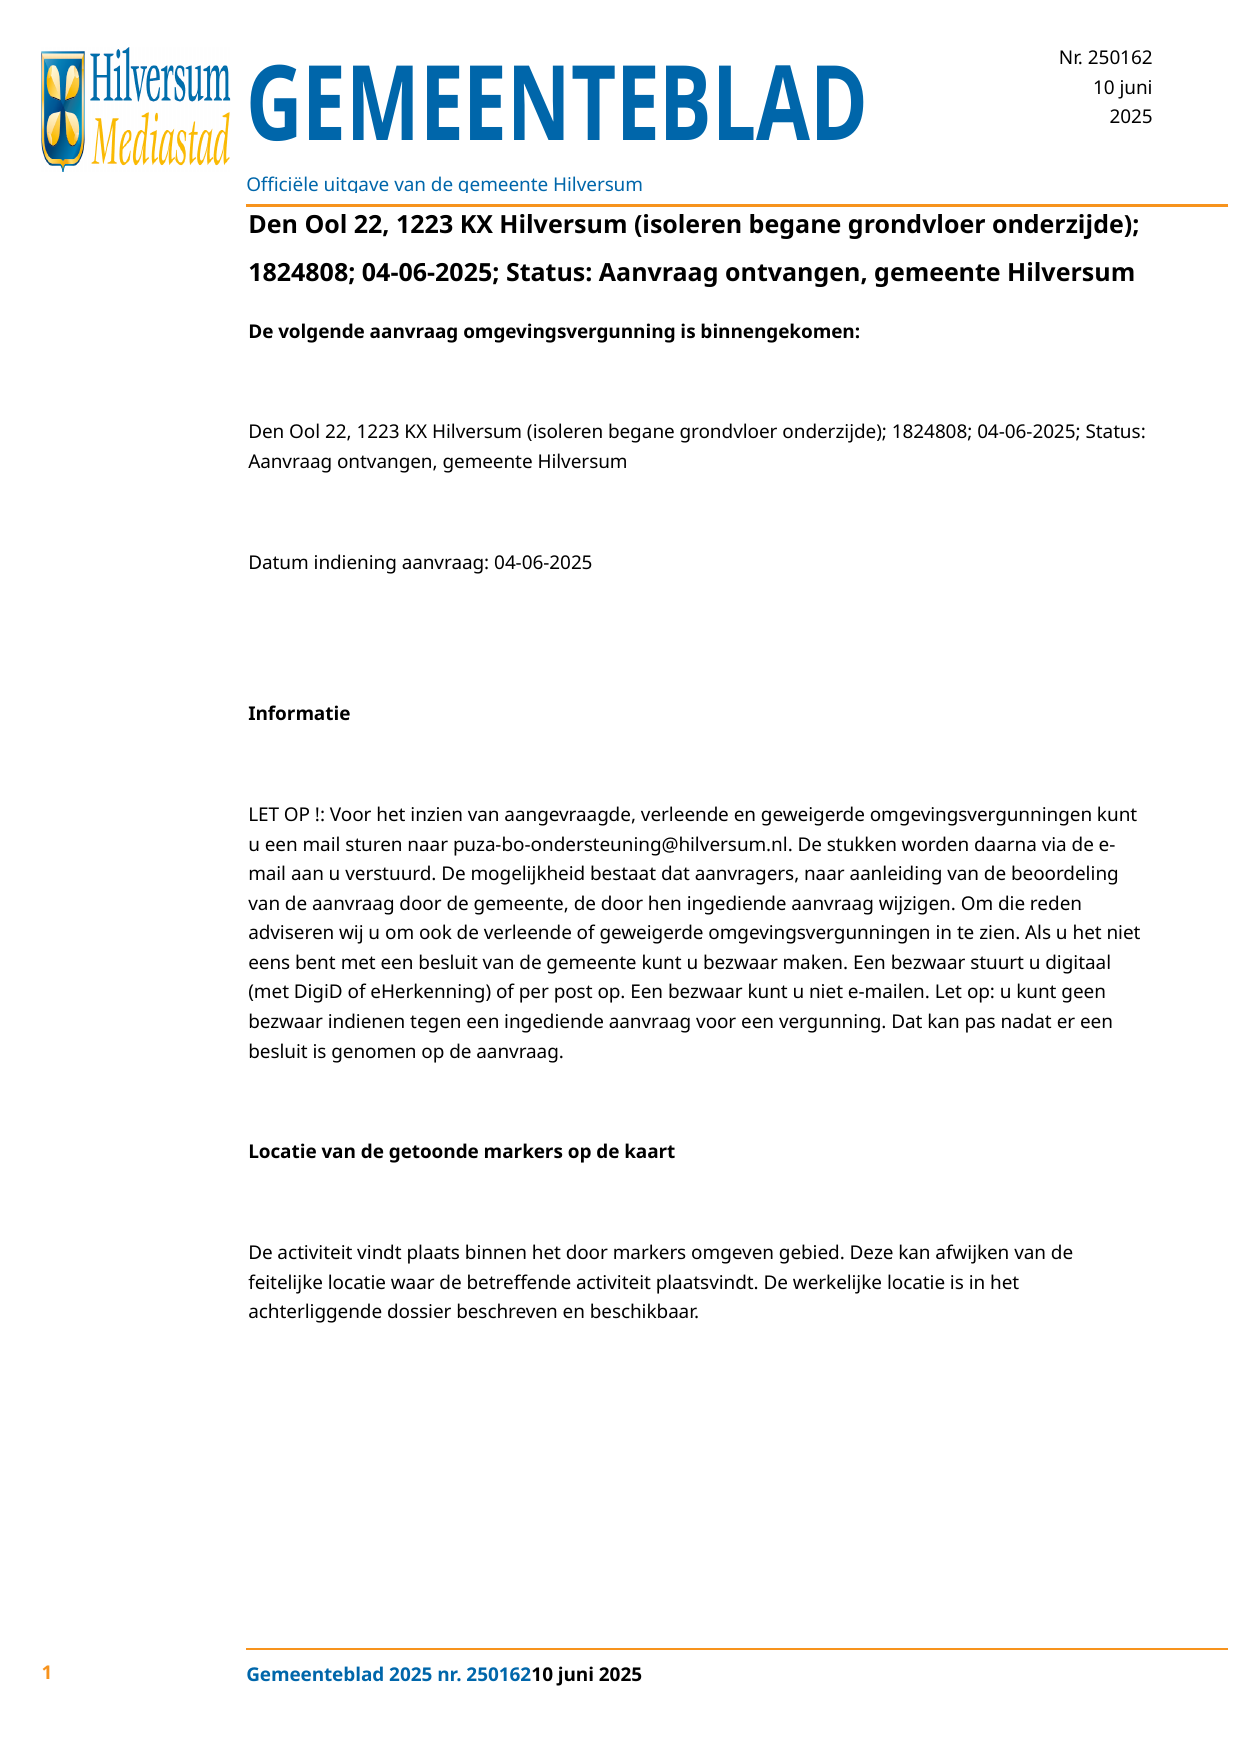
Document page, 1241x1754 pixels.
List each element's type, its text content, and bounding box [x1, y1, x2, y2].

text De volgende aanvraag omgevingsvergunning is binnengekomen: [248, 318, 1152, 344]
text Den Ool 22, 1223 KX Hilversum (isoleren begane grondvloer onderzijde); 1824808; 04-06-2025; Status: Aanvraag ontvangen, gemeente Hilversum [248, 419, 1152, 474]
text LET OP !: Voor het inzien van aangevraagde, verleende en geweigerde omgevingsvergunningen kunt u een mail sturen naar puza-bo-ondersteuning@hilversum.nl. De stukken worden daarna via de e-mail aan u verstuurd. De mogelijkheid bestaat dat aanvragers, naar aanleiding van de beoordeling van de aanvraag door de gemeente, de door hen ingediende aanvraag wijzigen. Om die reden adviseren wij u om ook de verleende of geweigerde omgevingsvergunningen in te zien. Als u het niet eens bent met een besluit van de gemeente kunt u bezwaar maken. Een bezwaar stuurt u digitaal (met DigiD of eHerkenning) of per post op. Een bezwaar kunt u niet e-mailen. Let op: u kunt geen bezwaar indienen tegen een ingediende aanvraag voor een vergunning. Dat kan pas nadat er een besluit is genomen op de aanvraag. [248, 801, 1152, 1064]
text Datum indiening aanvraag: 04-06-2025 [248, 549, 1152, 575]
text Den Ool 22, 1223 KX Hilversum (isoleren begane grondvloer onderzijde); 1824808; 04-06-2025; Status: Aanvraag ontvangen, gemeente Hilversum [248, 207, 1152, 288]
text De activiteit vindt plaats binnen het door markers omgeven gebied. Deze kan afwijken van de feitelijke locatie waar de betreffende activiteit plaatsvindt. De werkelijke locatie is in het achterliggende dossier beschreven en beschikbaar. [248, 1239, 1152, 1324]
text Locatie van de getoonde markers op de kaart [248, 1139, 1152, 1164]
text Informatie [248, 700, 1152, 726]
picture [41, 47, 231, 172]
